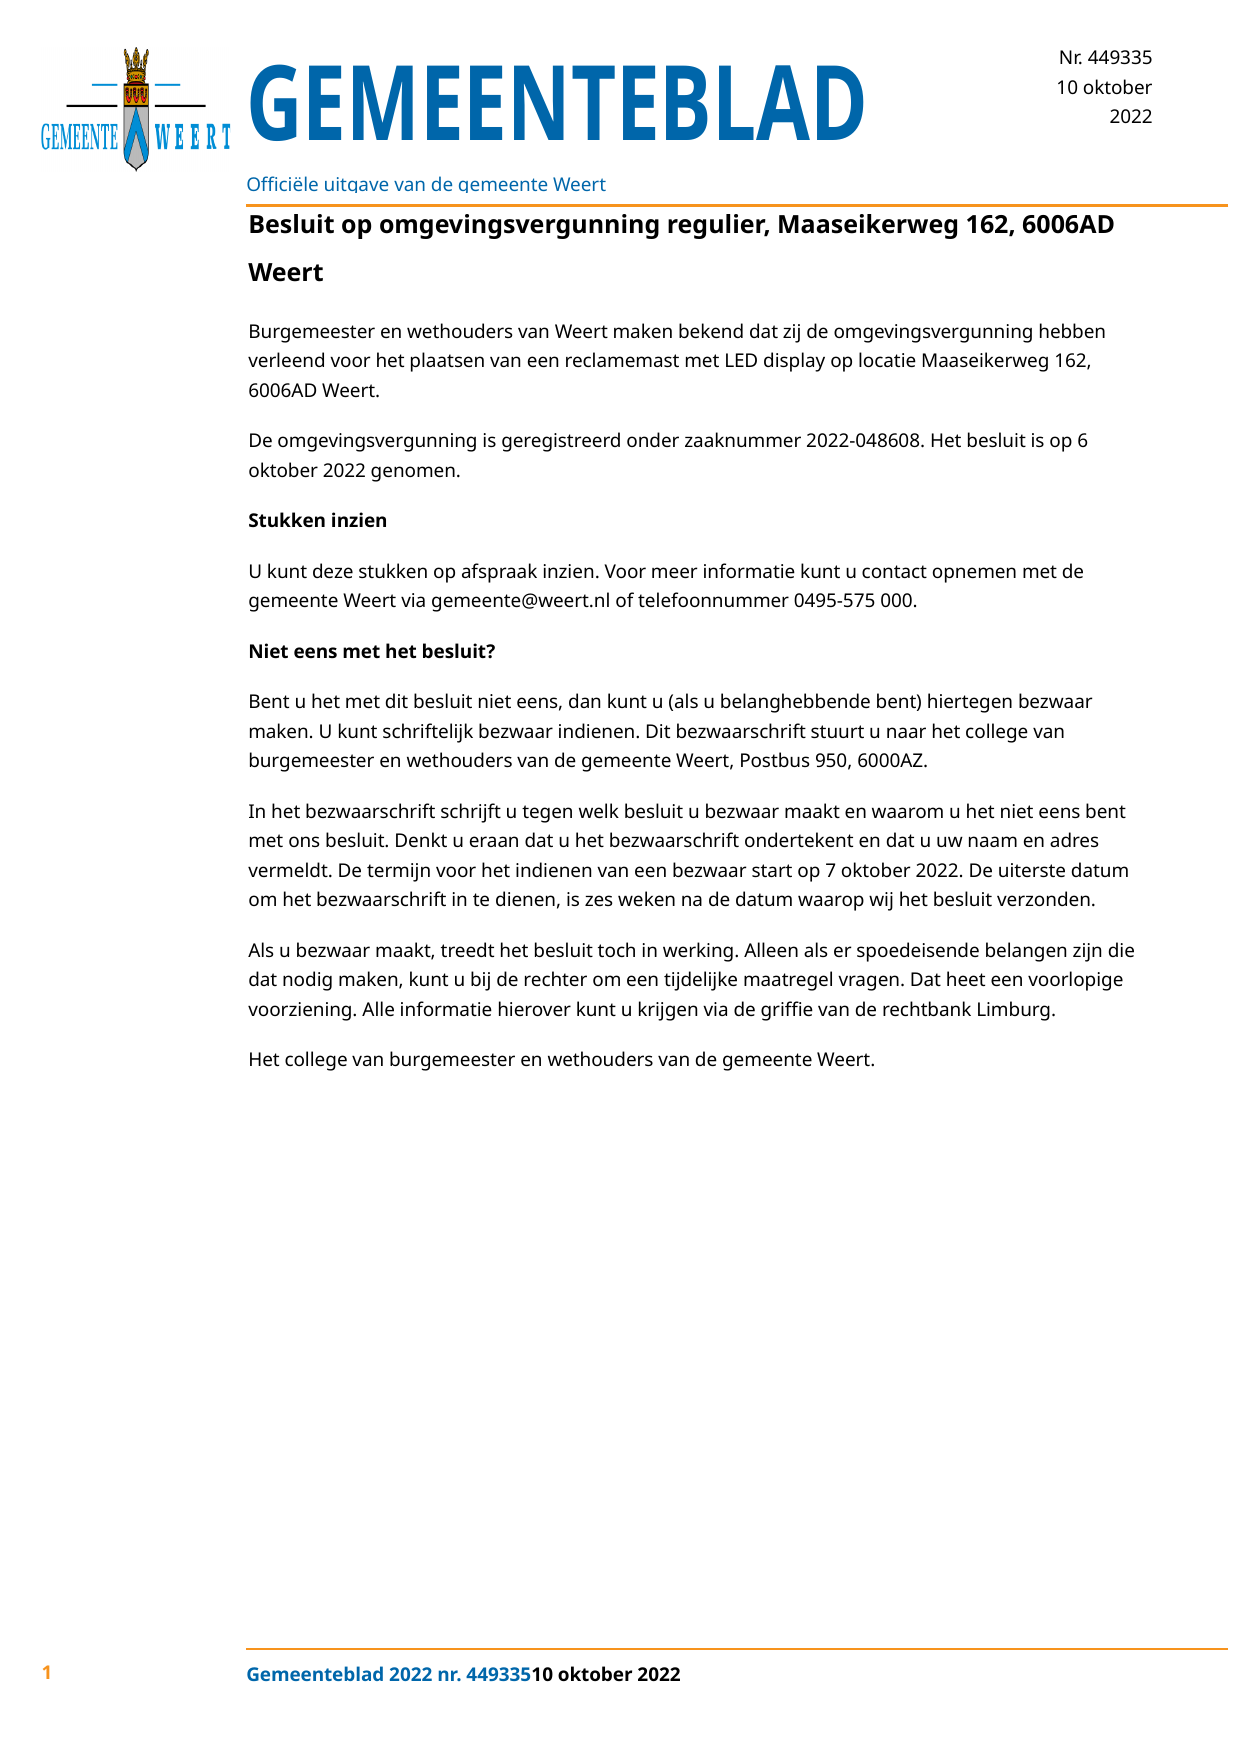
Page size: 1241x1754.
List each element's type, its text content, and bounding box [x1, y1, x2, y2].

text Niet eens met het besluit? [248, 638, 1152, 664]
text In het bezwaarschrift schrijft u tegen welk besluit u bezwaar maakt en waarom u het niet eens bent met ons besluit. Denkt u eraan dat u het bezwaarschrift ondertekent en dat u uw naam en adres vermeldt. De termijn voor het indienen van een bezwaar start op 7 oktober 2022. De uiterste datum om het bezwaarschrift in te dienen, is zes weken na de datum waarop wij het besluit verzonden. [248, 798, 1152, 912]
text Stukken inzien [248, 507, 1152, 533]
picture [41, 47, 231, 172]
text De omgevingsvergunning is geregistreerd onder zaaknummer 2022-048608. Het besluit is op 6 oktober 2022 genomen. [248, 427, 1152, 483]
text Als u bezwaar maakt, treedt het besluit toch in werking. Alleen als er spoedeisende belangen zijn die dat nodig maken, kunt u bij de rechter om een tijdelijke maatregel vragen. Dat heet een voorlopige voorziening. Alle informatie hierover kunt u krijgen via de griffie van de rechtbank Limburg. [248, 937, 1152, 1022]
text Burgemeester en wethouders van Weert maken bekend dat zij de omgevingsvergunning hebben verleend voor het plaatsen van een reclamemast met LED display op locatie Maaseikerweg 162, 6006AD Weert. [248, 318, 1152, 403]
text Het college van burgemeester en wethouders van de gemeente Weert. [248, 1047, 1152, 1072]
text Besluit op omgevingsvergunning regulier, Maaseikerweg 162, 6006AD Weert [248, 207, 1152, 288]
text U kunt deze stukken op afspraak inzien. Voor meer informatie kunt u contact opnemen met de gemeente Weert via gemeente@weert.nl of telefoonnummer 0495-575 000. [248, 558, 1152, 613]
text Bent u het met dit besluit niet eens, dan kunt u (als u belanghebbende bent) hiertegen bezwaar maken. U kunt schriftelijk bezwaar indienen. Dit bezwaarschrift stuurt u naar het college van burgemeester en wethouders van de gemeente Weert, Postbus 950, 6000AZ. [248, 688, 1152, 773]
